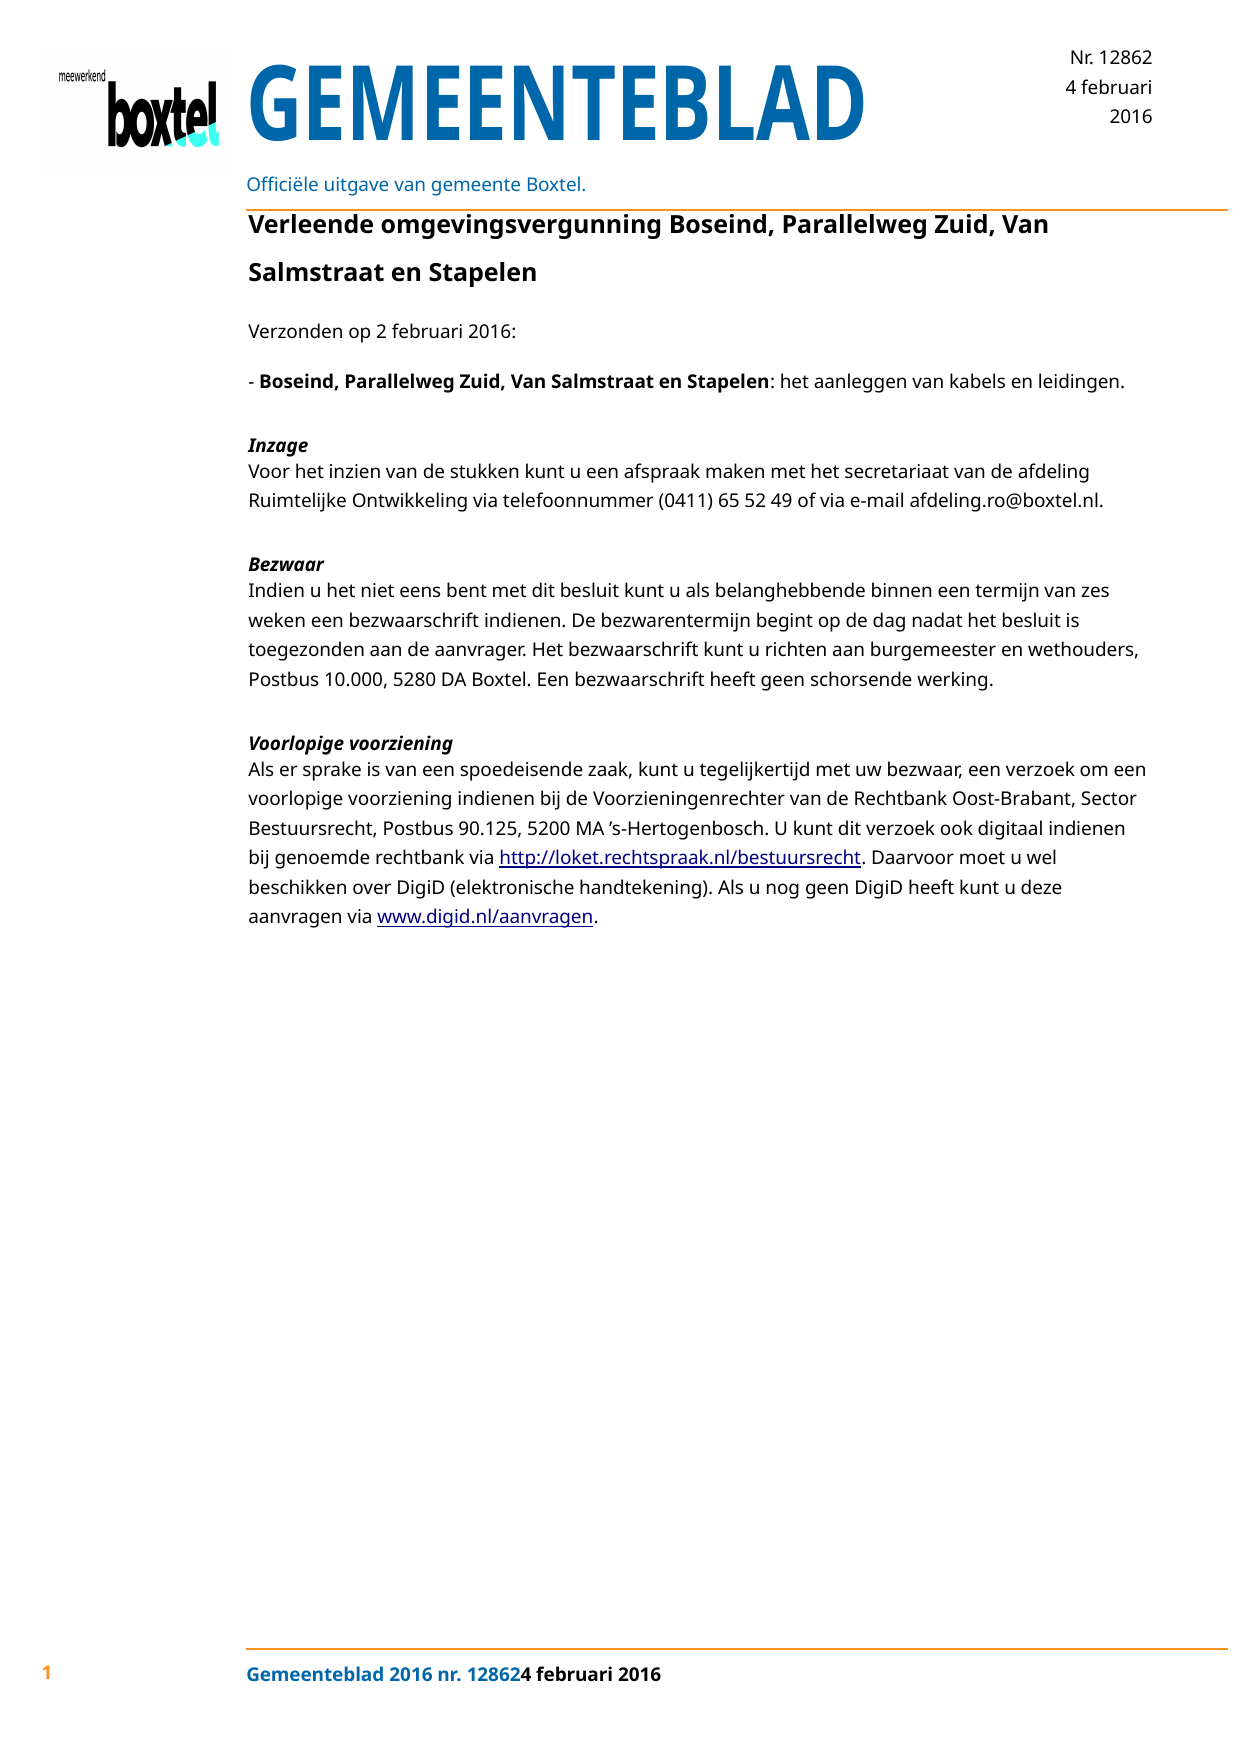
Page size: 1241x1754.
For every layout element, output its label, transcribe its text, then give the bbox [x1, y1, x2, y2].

text Voorlopige voorziening [248, 730, 1152, 756]
text Als er sprake is van een spoedeisende zaak, kunt u tegelijkertijd met uw bezwaar, een verzoek om een voorlopige voorziening indienen bij de Voorzieningenrechter van de Rechtbank Oost-Brabant, Sector Bestuursrecht, Postbus 90.125, 5200 MA ’s-Hertogenbosch. U kunt dit verzoek ook digitaal indienen bij genoemde rechtbank via http://loket.rechtspraak.nl/bestuursrecht. Daarvoor moet u wel beschikken over DigiD (elektronische handtekening). Als u nog geen DigiD heeft kunt u deze aanvragen via www.digid.nl/aanvragen. [248, 756, 1152, 929]
text Verzonden op 2 februari 2016: [248, 318, 1152, 344]
text Bezwaar [248, 552, 1152, 577]
text - Boseind, Parallelweg Zuid, Van Salmstraat en Stapelen: het aanleggen van kabels en leidingen. [248, 368, 1152, 394]
text Inzage [248, 432, 1152, 458]
text Indien u het niet eens bent met dit besluit kunt u als belanghebbende binnen een termijn van zes weken een bezwaarschrift indienen. De bezwarentermijn begint op de dag nadat het besluit is toegezonden aan de aanvrager. Het bezwaarschrift kunt u richten aan burgemeester en wethouders, Postbus 10.000, 5280 DA Boxtel. Een bezwaarschrift heeft geen schorsende werking. [248, 577, 1152, 692]
text Voor het inzien van de stukken kunt u een afspraak maken met het secretariaat van de afdeling Ruimtelijke Ontwikkeling via telefoonnummer (0411) 65 52 49 of via e-mail afdeling.ro@boxtel.nl. [248, 458, 1152, 513]
picture [41, 47, 231, 172]
text Verleende omgevingsvergunning Boseind, Parallelweg Zuid, Van Salmstraat en Stapelen [248, 211, 1152, 288]
